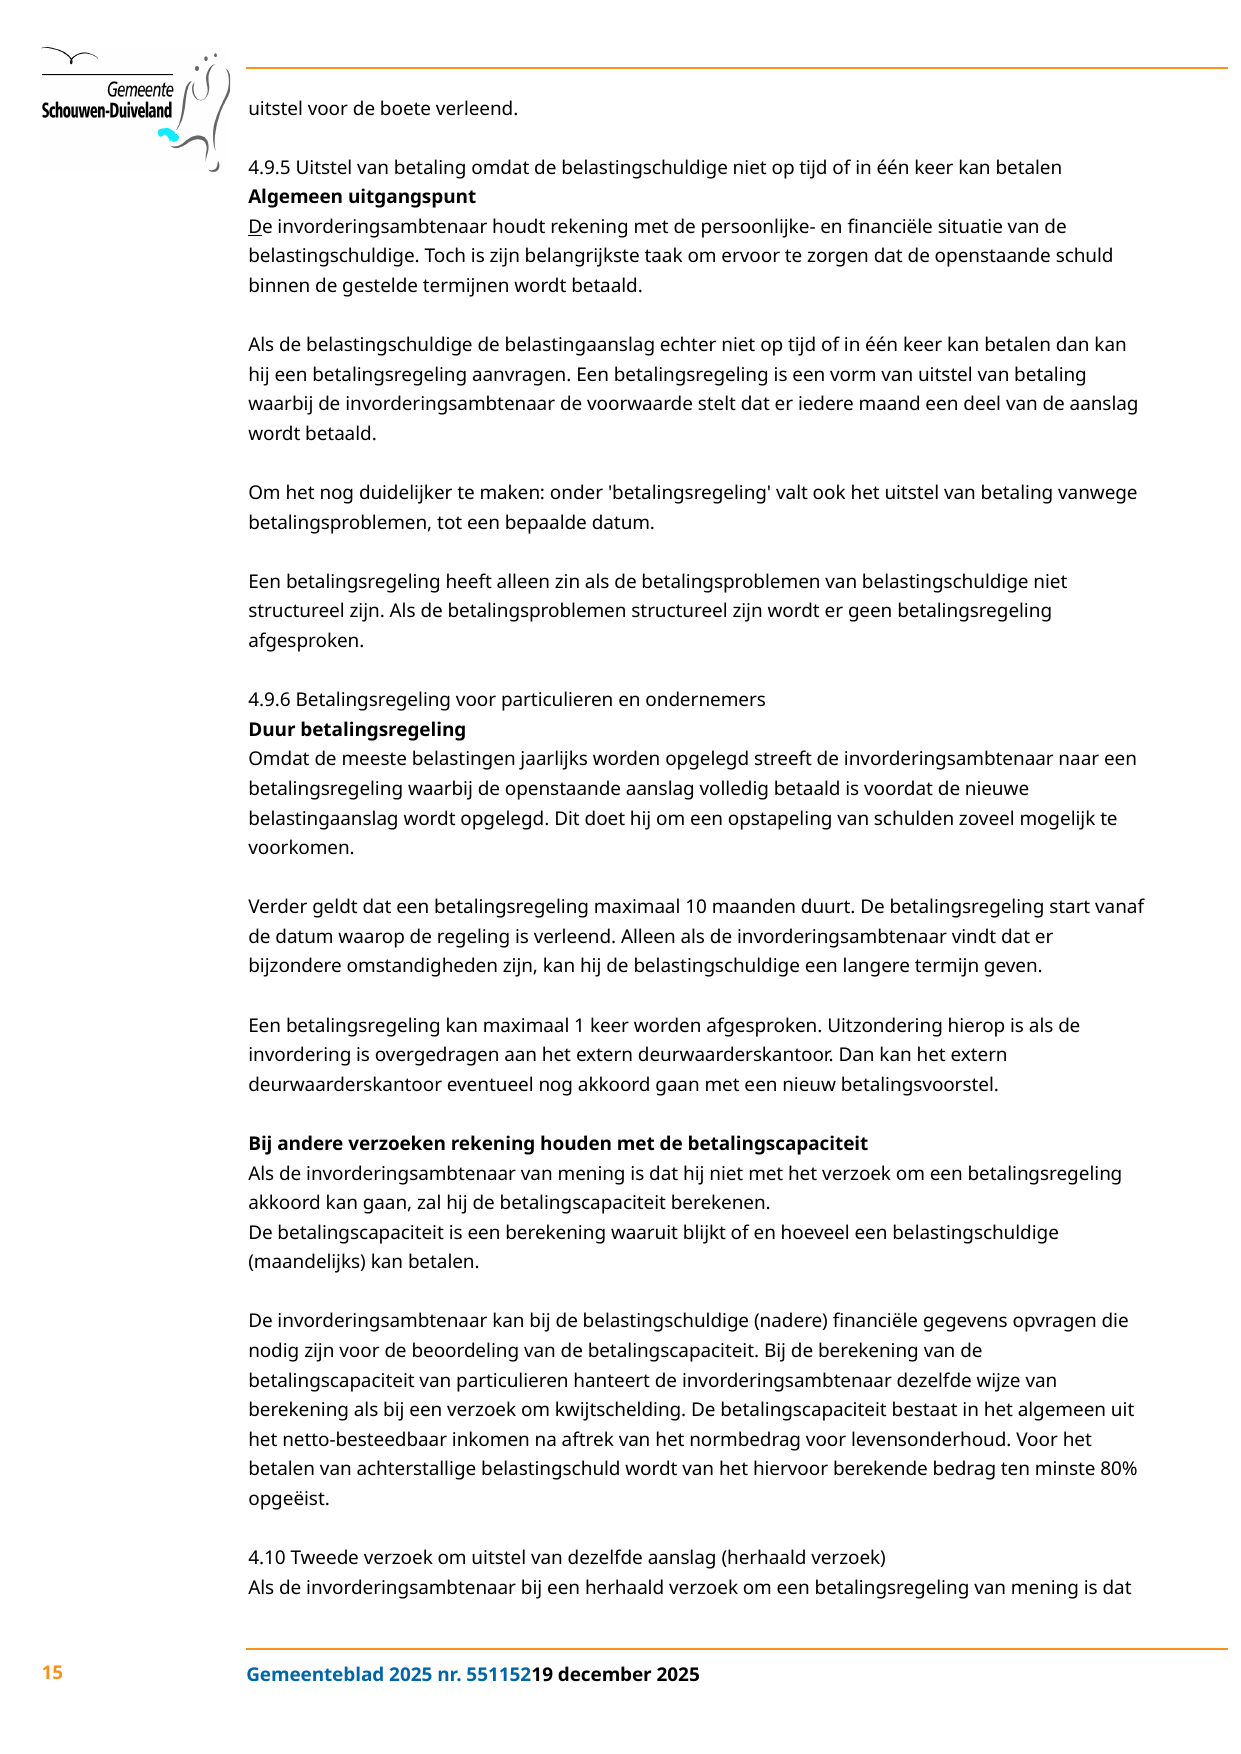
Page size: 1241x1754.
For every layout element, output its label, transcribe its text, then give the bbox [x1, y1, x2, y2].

text Verder geldt dat een betalingsregeling maximaal 10 maanden duurt. De betalingsregeling start vanaf de datum waarop de regeling is verleend. Alleen als de invorderingsambtenaar vindt dat er bijzondere omstandigheden zijn, kan hij de belastingschuldige een langere termijn geven. [248, 893, 1152, 978]
text Algemeen uitgangspunt [248, 183, 1152, 209]
text Duur betalingsregeling [248, 716, 1152, 742]
text Om het nog duidelijker te maken: onder 'betalingsregeling' valt ook het uitstel van betaling vanwege betalingsproblemen, tot een bepaalde datum. [248, 479, 1152, 535]
text Bij andere verzoeken rekening houden met de betalingscapaciteit [248, 1130, 1152, 1156]
text Omdat de meeste belastingen jaarlijks worden opgelegd streeft de invorderingsambtenaar naar een betalingsregeling waarbij de openstaande aanslag volledig betaald is voordat de nieuwe belastingaanslag wordt opgelegd. Dit doet hij om een opstapeling van schulden zoveel mogelijk te voorkomen. [248, 746, 1152, 860]
text uitstel voor de boete verleend. [248, 95, 1152, 121]
text Een betalingsregeling kan maximaal 1 keer worden afgesproken. Uitzondering hierop is als de invordering is overgedragen aan het extern deurwaarderskantoor. Dan kan het extern deurwaarderskantoor eventueel nog akkoord gaan met een nieuw betalingsvoorstel. [248, 1012, 1152, 1097]
text Een betalingsregeling heeft alleen zin als de betalingsproblemen van belastingschuldige niet structureel zijn. Als de betalingsproblemen structureel zijn wordt er geen betalingsregeling afgesproken. [248, 568, 1152, 653]
text Als de invorderingsambtenaar bij een herhaald verzoek om een betalingsregeling van mening is dat [248, 1574, 1152, 1600]
text 4.9.5 Uitstel van betaling omdat de belastingschuldige niet op tijd of in één keer kan betalen [248, 154, 1152, 180]
text De invorderingsambtenaar houdt rekening met de persoonlijke- en financiële situatie van de belastingschuldige. Toch is zijn belangrijkste taak om ervoor te zorgen dat de openstaande schuld binnen de gestelde termijnen wordt betaald. [248, 213, 1152, 298]
text 4.9.6 Betalingsregeling voor particulieren en ondernemers [248, 686, 1152, 712]
text Als de invorderingsambtenaar van mening is dat hij niet met het verzoek om een betalingsregeling akkoord kan gaan, zal hij de betalingscapaciteit berekenen. [248, 1160, 1152, 1215]
text 4.10 Tweede verzoek om uitstel van dezelfde aanslag (herhaald verzoek) [248, 1544, 1152, 1570]
picture [41, 47, 231, 172]
text De betalingscapaciteit is een berekening waaruit blijkt of en hoeveel een belastingschuldige (maandelijks) kan betalen. [248, 1219, 1152, 1274]
text De invorderingsambtenaar kan bij de belastingschuldige (nadere) financiële gegevens opvragen die nodig zijn voor de beoordeling van de betalingscapaciteit. Bij de berekening van de betalingscapaciteit van particulieren hanteert de invorderingsambtenaar dezelfde wijze van berekening als bij een verzoek om kwijtschelding. De betalingscapaciteit bestaat in het algemeen uit het netto-besteedbaar inkomen na aftrek van het normbedrag voor levensonderhoud. Voor het betalen van achterstallige belastingschuld wordt van het hiervoor berekende bedrag ten minste 80% opgeëist. [248, 1308, 1152, 1511]
text Als de belastingschuldige de belastingaanslag echter niet op tijd of in één keer kan betalen dan kan hij een betalingsregeling aanvragen. Een betalingsregeling is een vorm van uitstel van betaling waarbij de invorderingsambtenaar de voorwaarde stelt dat er iedere maand een deel van de aanslag wordt betaald. [248, 331, 1152, 446]
